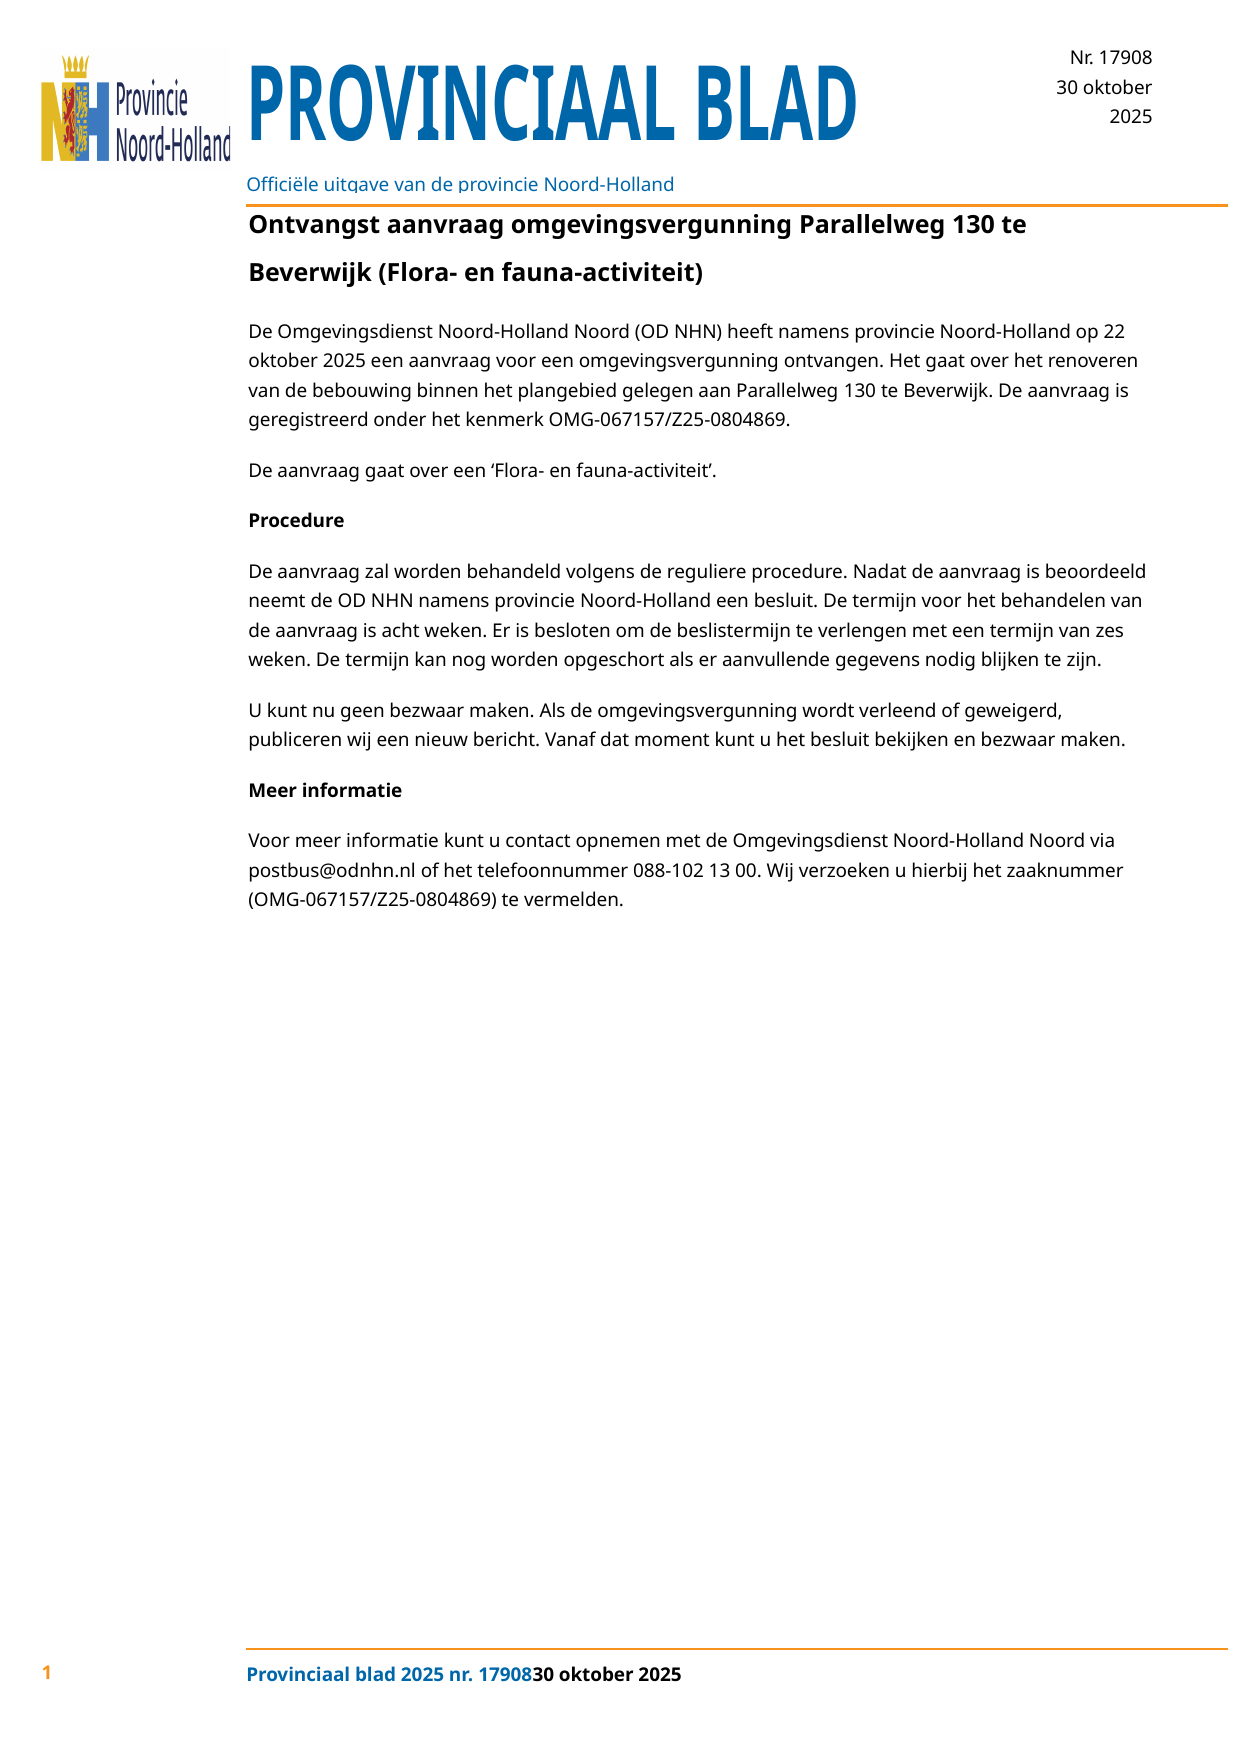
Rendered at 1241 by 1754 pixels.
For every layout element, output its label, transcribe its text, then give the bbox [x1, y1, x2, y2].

text Ontvangst aanvraag omgevingsvergunning Parallelweg 130 te Beverwijk (Flora- en fauna-activiteit) [248, 207, 1152, 288]
text De aanvraag gaat over een ‘Flora- en fauna-activiteit’. [248, 457, 1152, 483]
text De Omgevingsdienst Noord-Holland Noord (OD NHN) heeft namens provincie Noord-Holland op 22 oktober 2025 een aanvraag voor een omgevingsvergunning ontvangen. Het gaat over het renoveren van de bebouwing binnen het plangebied gelegen aan Parallelweg 130 te Beverwijk. De aanvraag is geregistreerd onder het kenmerk OMG-067157/Z25-0804869. [248, 318, 1152, 432]
text Meer informatie [248, 777, 1152, 803]
text U kunt nu geen bezwaar maken. Als de omgevingsvergunning wordt verleend of geweigerd, publiceren wij een nieuw bericht. Vanaf dat moment kunt u het besluit bekijken en bezwaar maken. [248, 697, 1152, 752]
text Voor meer informatie kunt u contact opnemen met de Omgevingsdienst Noord-Holland Noord via postbus@odnhn.nl of het telefoonnummer 088-102 13 00. Wij verzoeken u hierbij het zaaknummer (OMG-067157/Z25-0804869) te vermelden. [248, 827, 1152, 912]
picture [41, 47, 231, 172]
text De aanvraag zal worden behandeld volgens de reguliere procedure. Nadat de aanvraag is beoordeeld neemt de OD NHN namens provincie Noord-Holland een besluit. De termijn voor het behandelen van de aanvraag is acht weken. Er is besloten om de beslistermijn te verlengen met een termijn van zes weken. De termijn kan nog worden opgeschort als er aanvullende gegevens nodig blijken te zijn. [248, 558, 1152, 672]
text Procedure [248, 507, 1152, 533]
